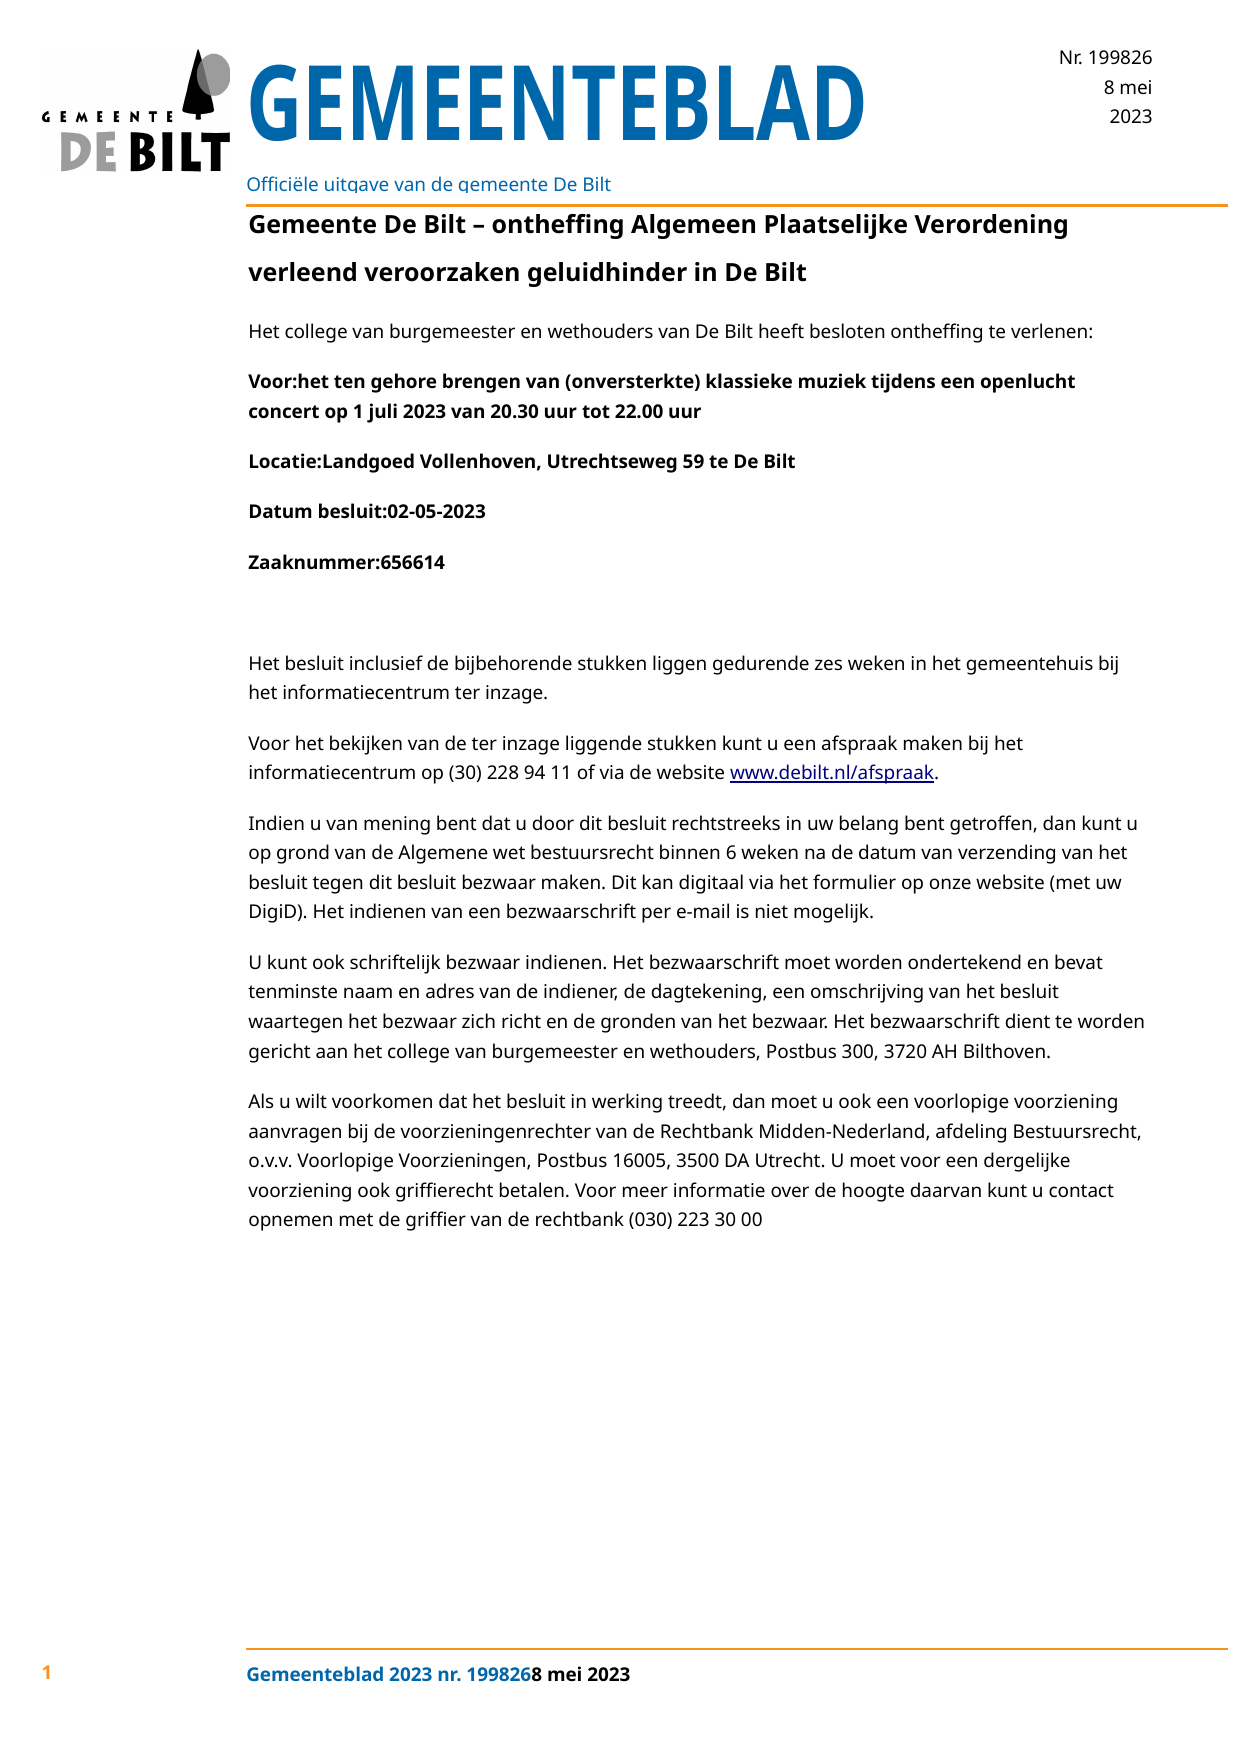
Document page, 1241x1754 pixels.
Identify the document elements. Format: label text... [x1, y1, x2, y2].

text U kunt ook schriftelijk bezwaar indienen. Het bezwaarschrift moet worden ondertekend en bevat tenminste naam en adres van de indiener, de dagtekening, een omschrijving van het besluit waartegen het bezwaar zich richt en de gronden van het bezwaar. Het bezwaarschrift dient te worden gericht aan het college van burgemeester en wethouders, Postbus 300, 3720 AH Bilthoven. [248, 949, 1152, 1064]
picture [41, 47, 231, 172]
text Locatie:Landgoed Vollenhoven, Utrechtseweg 59 te De Bilt [248, 448, 1152, 474]
text Het college van burgemeester en wethouders van De Bilt heeft besloten ontheffing te verlenen: [248, 318, 1152, 344]
text Gemeente De Bilt – ontheffing Algemeen Plaatselijke Verordening verleend veroorzaken geluidhinder in De Bilt [248, 207, 1152, 288]
text Datum besluit:02-05-2023 [248, 499, 1152, 524]
text Het besluit inclusief de bijbehorende stukken liggen gedurende zes weken in het gemeentehuis bij het informatiecentrum ter inzage. [248, 650, 1152, 705]
text Zaaknummer:656614 [248, 549, 1152, 575]
text Voor het bekijken van de ter inzage liggende stukken kunt u een afspraak maken bij het informatiecentrum op (30) 228 94 11 of via de website www.debilt.nl/afspraak. [248, 730, 1152, 785]
text Voor:het ten gehore brengen van (onversterkte) klassieke muziek tijdens een openlucht concert op 1 juli 2023 van 20.30 uur tot 22.00 uur [248, 368, 1152, 424]
text Als u wilt voorkomen dat het besluit in werking treedt, dan moet u ook een voorlopige voorziening aanvragen bij de voorzieningenrechter van de Rechtbank Midden-Nederland, afdeling Bestuursrecht, o.v.v. Voorlopige Voorzieningen, Postbus 16005, 3500 DA Utrecht. U moet voor een dergelijke voorziening ook griffierecht betalen. Voor meer informatie over de hoogte daarvan kunt u contact opnemen met de griffier van de rechtbank (030) 223 30 00 [248, 1088, 1152, 1232]
text Indien u van mening bent dat u door dit besluit rechtstreeks in uw belang bent getroffen, dan kunt u op grond van de Algemene wet bestuursrecht binnen 6 weken na de datum van verzending van het besluit tegen dit besluit bezwaar maken. Dit kan digitaal via het formulier op onze website (met uw DigiD). Het indienen van een bezwaarschrift per e-mail is niet mogelijk. [248, 810, 1152, 924]
